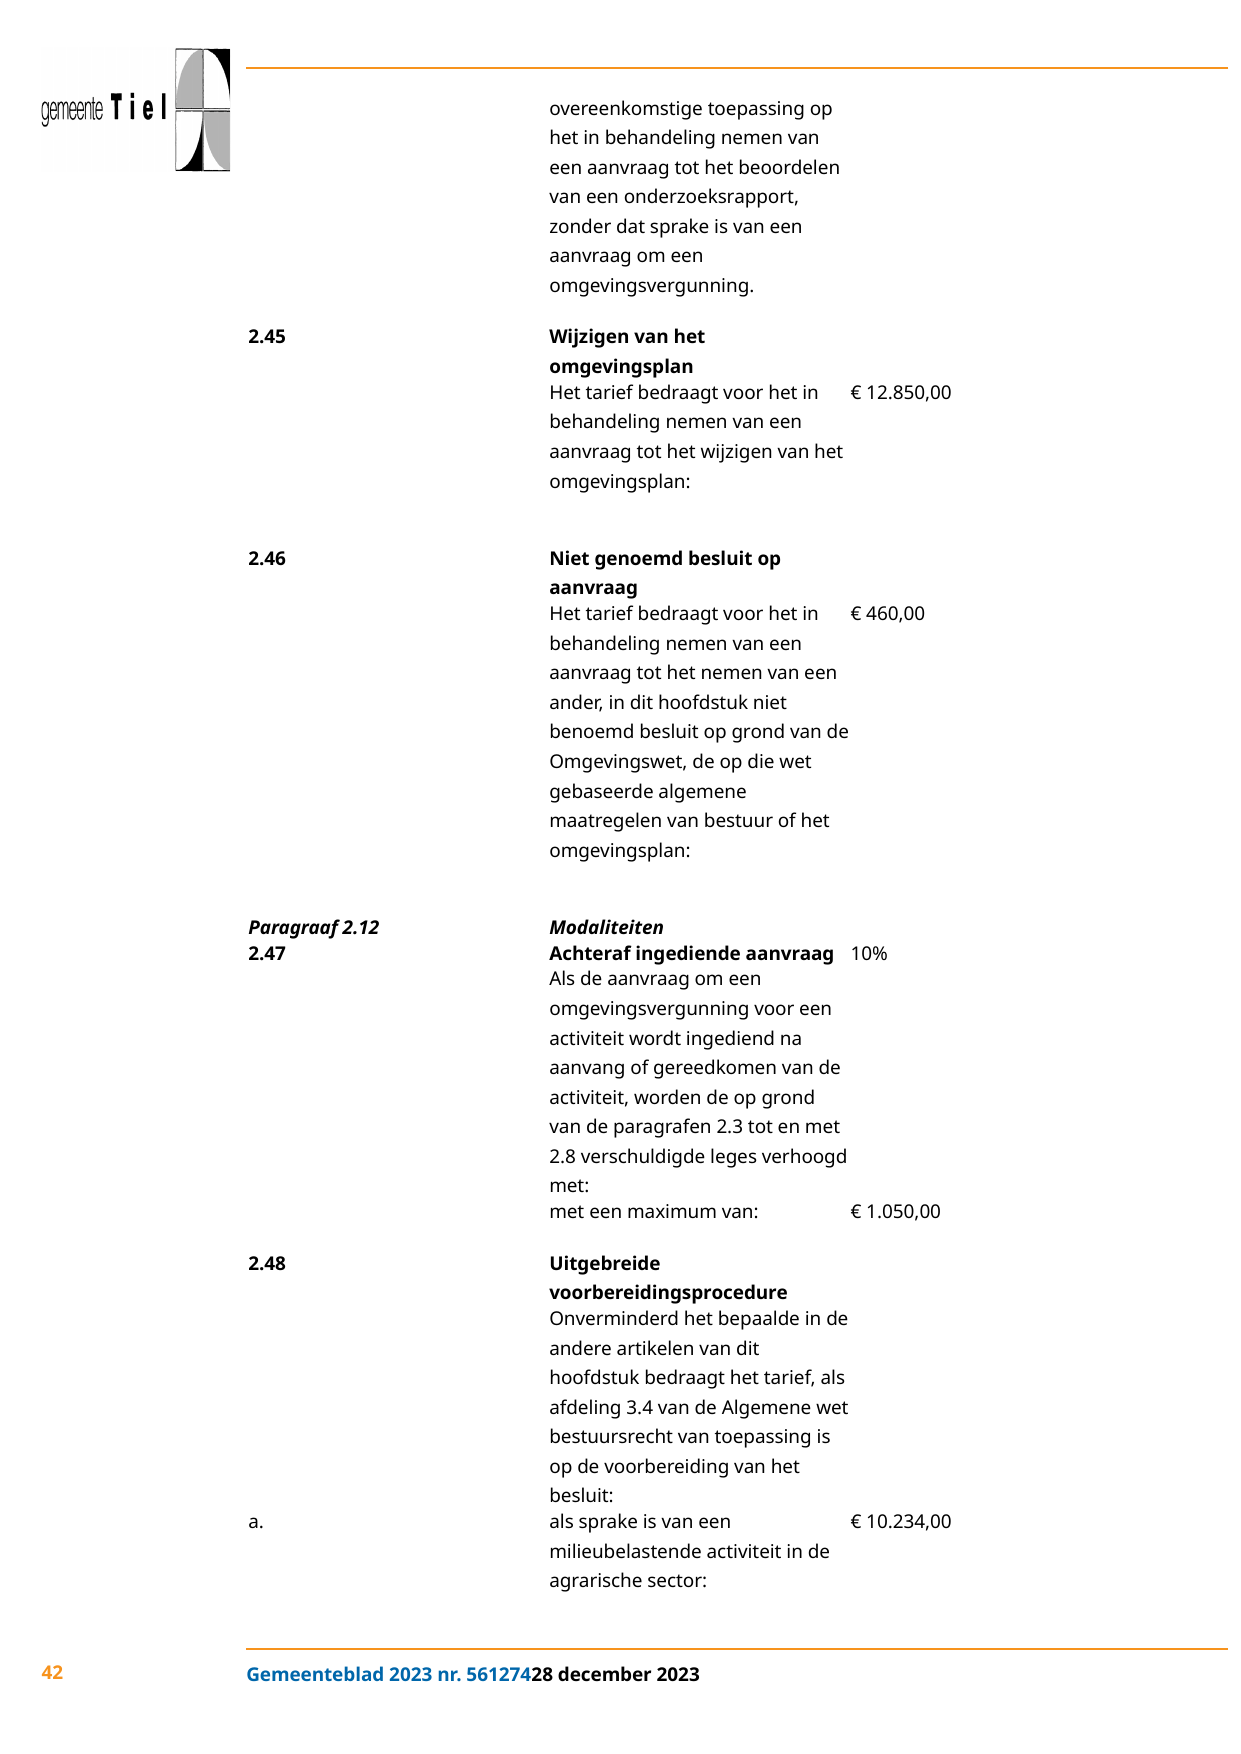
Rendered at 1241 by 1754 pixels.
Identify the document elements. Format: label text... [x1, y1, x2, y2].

table_cell [850, 545, 1152, 600]
picture [41, 47, 231, 172]
table_cell [850, 1305, 1152, 1508]
table_cell [248, 298, 549, 324]
table_cell [248, 863, 549, 888]
table_cell € 12.850,00 [850, 379, 1152, 493]
table_cell met een maximum van: [549, 1199, 850, 1224]
table_cell [850, 324, 1152, 379]
table_cell [549, 863, 850, 888]
table_cell Modaliteiten [549, 914, 850, 940]
table_cell [850, 863, 1152, 888]
table_cell Het tarief bedraagt voor het in behandeling nemen van een aanvraag tot het wijzigen van het omgevingsplan: [549, 379, 850, 493]
table_cell Uitgebreide voorbereidingsprocedure [549, 1250, 850, 1305]
table_cell overeenkomstige toepassing op het in behandeling nemen van een aanvraag tot het beoordelen van een onderzoeksrapport, zonder dat sprake is van een aanvraag om een omgevingsvergunning. [549, 95, 850, 298]
table_cell als sprake is van een milieubelastende activiteit in de agrarische sector: [549, 1509, 850, 1593]
table_cell Paragraaf 2.12 [248, 914, 549, 940]
table_cell [549, 889, 850, 914]
table_cell € 460,00 [850, 600, 1152, 863]
table_cell [850, 298, 1152, 324]
table_cell [850, 494, 1152, 519]
table_cell a. [248, 1509, 549, 1593]
table_cell [850, 519, 1152, 545]
table_cell 10% [850, 940, 1152, 966]
table_cell [248, 379, 549, 493]
table_cell [248, 889, 549, 914]
table_cell Als de aanvraag om een omgevingsvergunning voor een activiteit wordt ingediend na aanvang of gereedkomen van de activiteit, worden de op grond van de paragrafen 2.3 tot en met 2.8 verschuldigde leges verhoogd met: [549, 966, 850, 1198]
table_cell [248, 1199, 549, 1224]
table_cell [248, 95, 549, 298]
table_cell 2.48 [248, 1250, 549, 1305]
table_cell Het tarief bedraagt voor het in behandeling nemen van een aanvraag tot het nemen van een ander, in dit hoofdstuk niet benoemd besluit op grond van de Omgevingswet, de op die wet gebaseerde algemene maatregelen van bestuur of het omgevingsplan: [549, 600, 850, 863]
table_cell [549, 298, 850, 324]
table_cell [850, 889, 1152, 914]
table_cell [549, 519, 850, 545]
table_cell [850, 1224, 1152, 1250]
table_cell [850, 1250, 1152, 1305]
table_cell [248, 600, 549, 863]
table_cell [549, 1224, 850, 1250]
table_cell [248, 494, 549, 519]
table_cell € 1.050,00 [850, 1199, 1152, 1224]
table_cell [248, 1305, 549, 1508]
table_cell [850, 966, 1152, 1198]
table_cell € 10.234,00 [850, 1509, 1152, 1593]
table_cell [248, 966, 549, 1198]
table_cell [248, 519, 549, 545]
table_cell Niet genoemd besluit op aanvraag [549, 545, 850, 600]
table_cell 2.45 [248, 324, 549, 379]
table_cell Wijzigen van het omgevingsplan [549, 324, 850, 379]
table_cell [549, 494, 850, 519]
table_cell Onverminderd het bepaalde in de andere artikelen van dit hoofdstuk bedraagt het tarief, als afdeling 3.4 van de Algemene wet bestuursrecht van toepassing is op de voorbereiding van het besluit: [549, 1305, 850, 1508]
table_cell Achteraf ingediende aanvraag [549, 940, 850, 966]
table_cell 2.47 [248, 940, 549, 966]
table_cell 2.46 [248, 545, 549, 600]
table_cell [850, 95, 1152, 298]
table_cell [248, 1224, 549, 1250]
table_cell [850, 914, 1152, 940]
